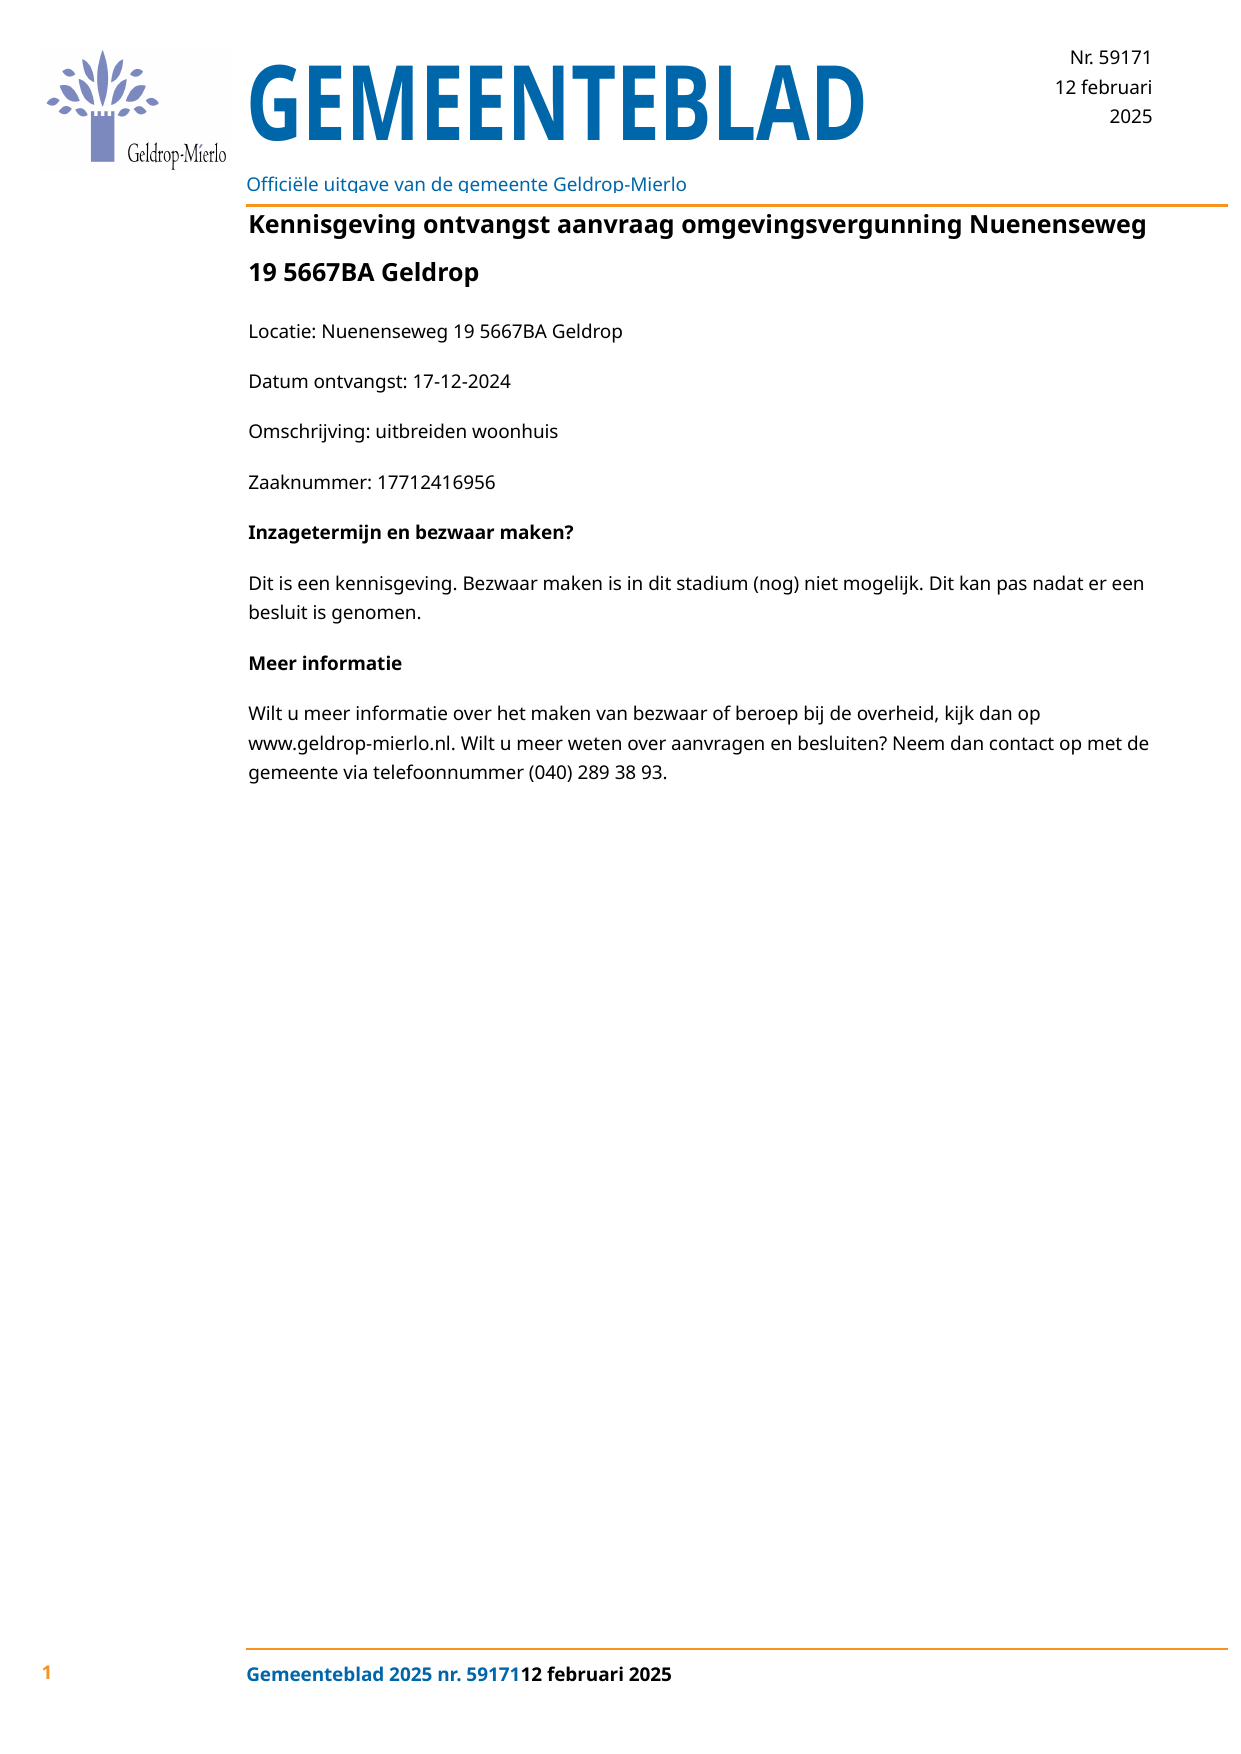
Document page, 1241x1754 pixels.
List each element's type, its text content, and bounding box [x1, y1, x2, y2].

text Datum ontvangst: 17-12-2024 [248, 368, 1152, 394]
text Wilt u meer informatie over het maken van bezwaar of beroep bij de overheid, kijk dan op www.geldrop-mierlo.nl. Wilt u meer weten over aanvragen en besluiten? Neem dan contact op met de gemeente via telefoonnummer (040) 289 38 93. [248, 700, 1152, 785]
text Inzagetermijn en bezwaar maken? [248, 519, 1152, 545]
text Meer informatie [248, 650, 1152, 676]
picture [41, 47, 231, 172]
text Omschrijving: uitbreiden woonhuis [248, 419, 1152, 444]
text Kennisgeving ontvangst aanvraag omgevingsvergunning Nuenenseweg 19 5667BA Geldrop [248, 207, 1152, 288]
text Dit is een kennisgeving. Bezwaar maken is in dit stadium (nog) niet mogelijk. Dit kan pas nadat er een besluit is genomen. [248, 570, 1152, 625]
text Zaaknummer: 17712416956 [248, 469, 1152, 495]
text Locatie: Nuenenseweg 19 5667BA Geldrop [248, 318, 1152, 344]
